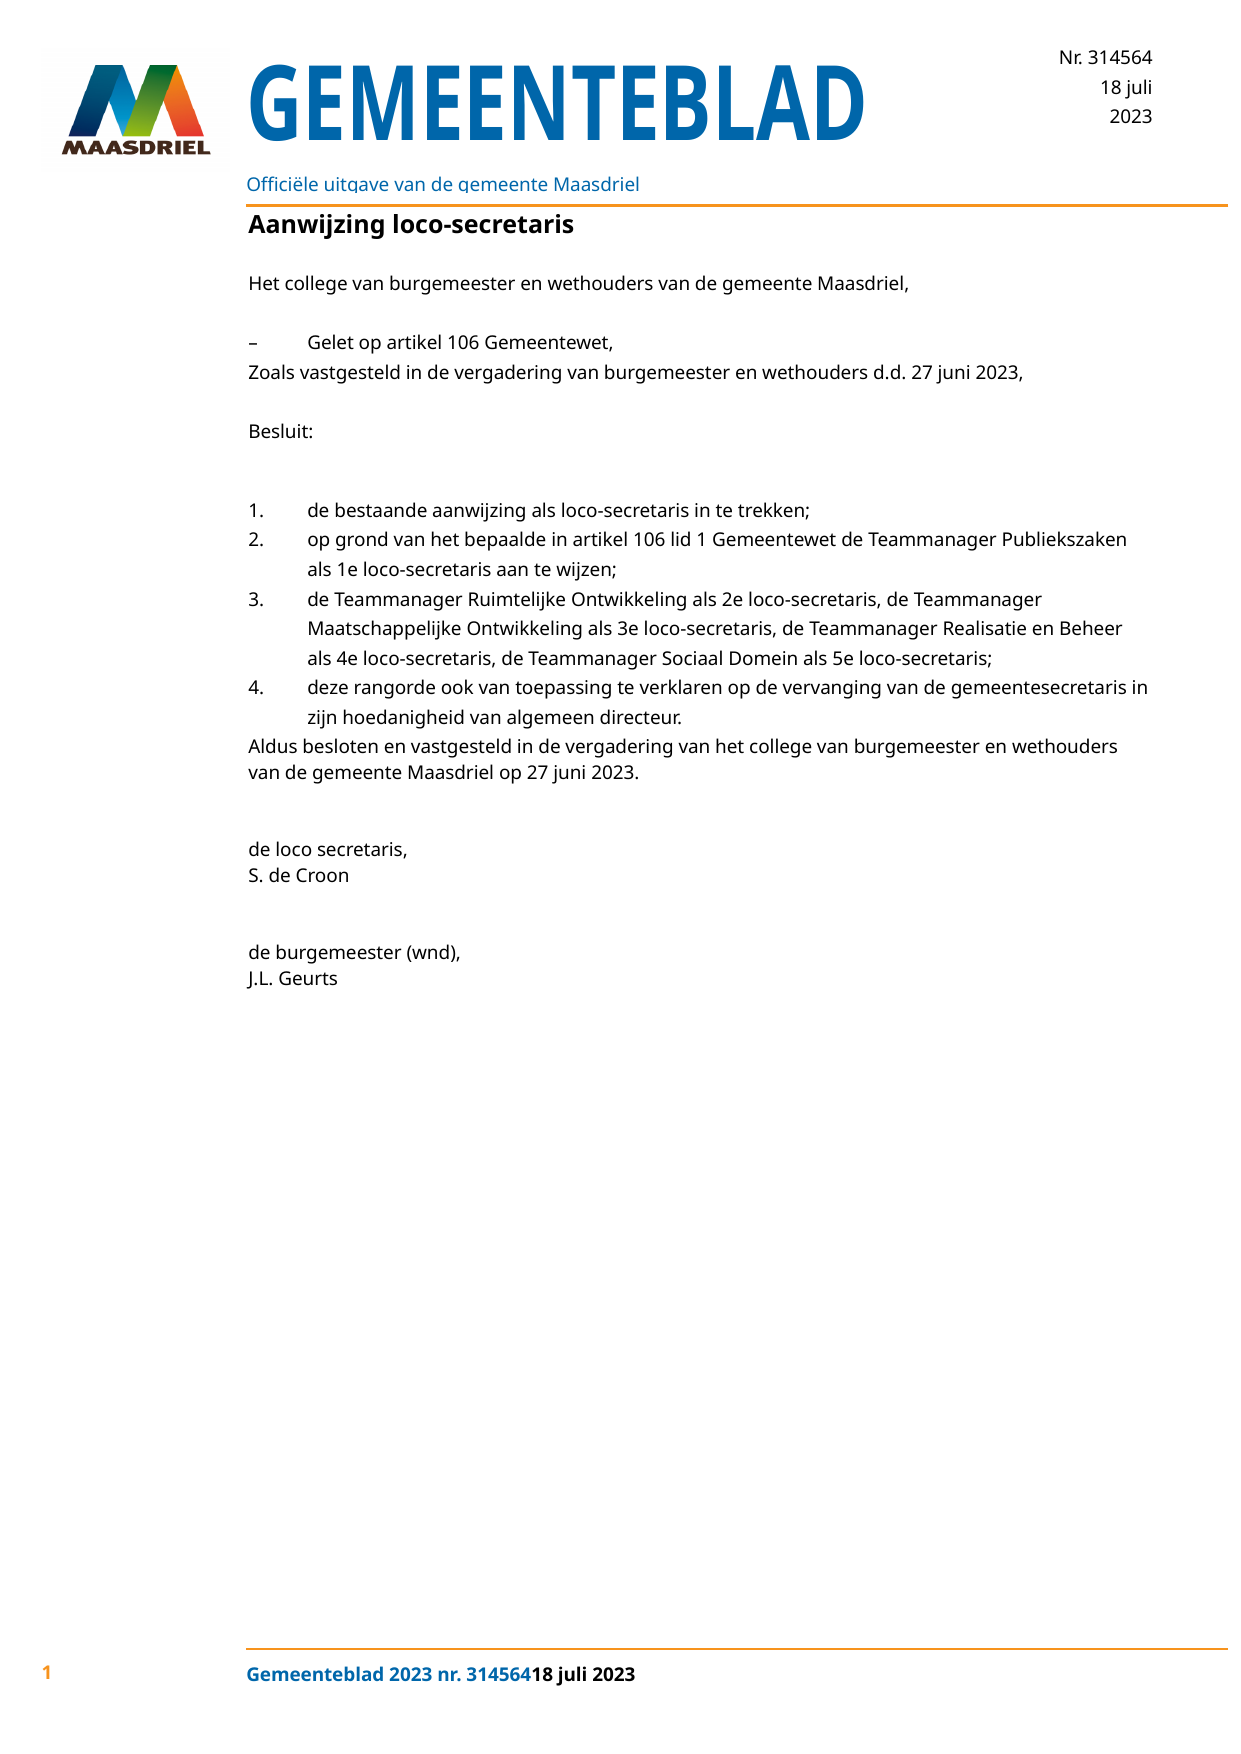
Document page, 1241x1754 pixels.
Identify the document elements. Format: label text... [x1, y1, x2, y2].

text Het college van burgemeester en wethouders van de gemeente Maasdriel, [248, 270, 1152, 296]
text de loco secretaris, [248, 837, 1152, 862]
list Gelet op artikel 106 Gemeentewet, [248, 329, 1152, 355]
list de bestaande aanwijzing als loco-secretaris in te trekken; [248, 497, 1152, 523]
text Besluit: [248, 418, 1152, 444]
text Aldus besloten en vastgesteld in de vergadering van het college van burgemeester en wethouders van de gemeente Maasdriel op 27 juni 2023. [248, 734, 1152, 785]
list deze rangorde ook van toepassing te verklaren op de vervanging van de gemeentesecretaris in zijn hoedanigheid van algemeen directeur. [248, 674, 1152, 730]
text Aanwijzing loco-secretaris [248, 207, 1152, 241]
text de burgemeester (wnd), [248, 939, 1152, 965]
text S. de Croon [248, 862, 1152, 888]
list op grond van het bepaalde in artikel 106 lid 1 Gemeentewet de Teammanager Publiekszaken als 1e loco-secretaris aan te wijzen; [248, 527, 1152, 582]
list de Teammanager Ruimtelijke Ontwikkeling als 2e loco-secretaris, de Teammanager Maatschappelijke Ontwikkeling als 3e loco-secretaris, de Teammanager Realisatie en Beheer als 4e loco-secretaris, de Teammanager Sociaal Domein als 5e loco-secretaris; [248, 586, 1152, 671]
text J.L. Geurts [248, 965, 1152, 991]
text Zoals vastgesteld in de vergadering van burgemeester en wethouders d.d. 27 juni 2023, [248, 359, 1152, 385]
picture [41, 47, 231, 172]
